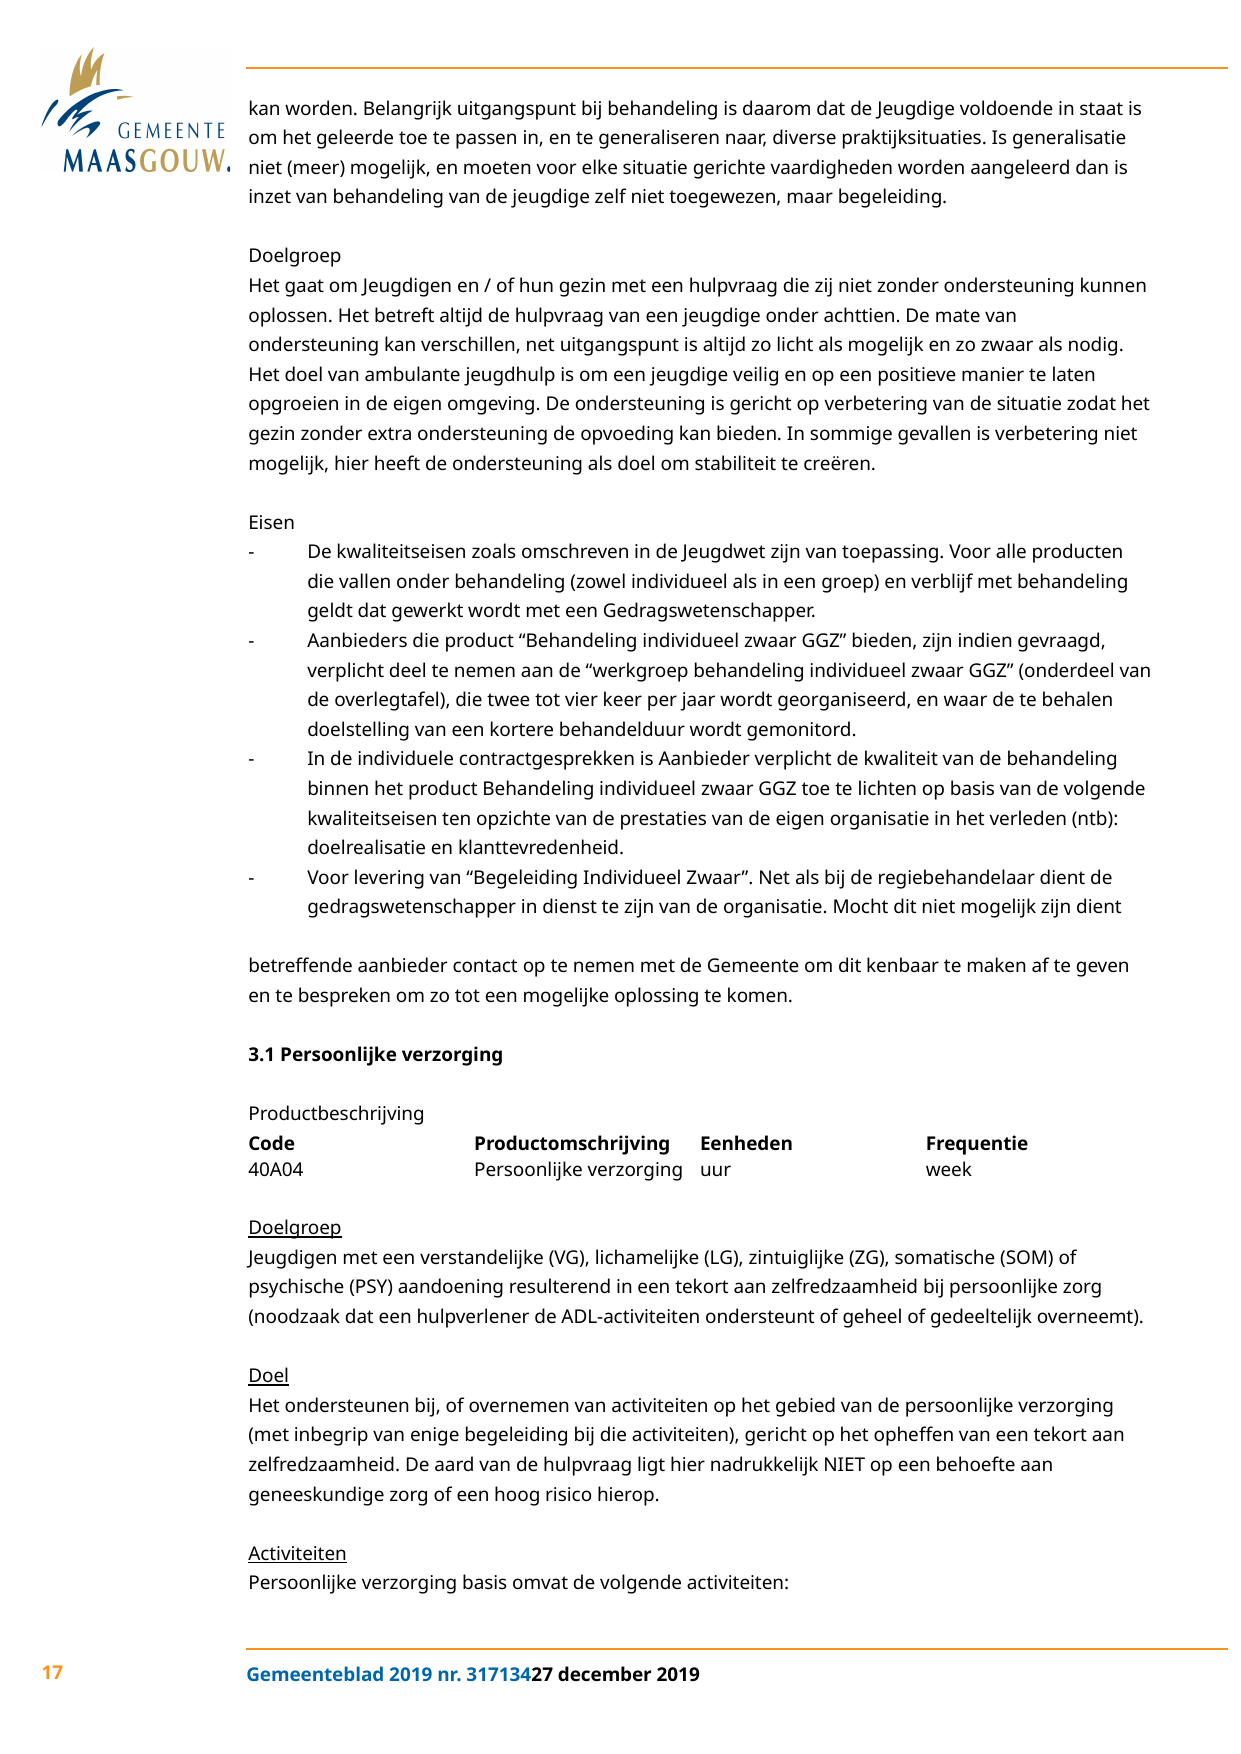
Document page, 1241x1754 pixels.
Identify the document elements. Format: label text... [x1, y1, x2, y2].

text kan worden. Belangrijk uitgangspunt bij behandeling is daarom dat de Jeugdige voldoende in staat is om het geleerde toe te passen in, en te generaliseren naar, diverse praktijksituaties. Is generalisatie niet (meer) mogelijk, en moeten voor elke situatie gerichte vaardigheden worden aangeleerd dan is inzet van behandeling van de jeugdige zelf niet toegewezen, maar begeleiding. [248, 95, 1152, 209]
table_cell 40A04 [248, 1156, 474, 1182]
text Productbeschrijving [248, 1101, 1152, 1126]
text betreffende aanbieder contact op te nemen met de Gemeente om dit kenbaar te maken af te geven en te bespreken om zo tot een mogelijke oplossing te komen. [248, 953, 1152, 1008]
text Het gaat om Jeugdigen en / of hun gezin met een hulpvraag die zij niet zonder ondersteuning kunnen oplossen. Het betreft altijd de hulpvraag van een jeugdige onder achttien. De mate van ondersteuning kan verschillen, net uitgangspunt is altijd zo licht als mogelijk en zo zwaar als nodig. [248, 272, 1152, 357]
list De kwaliteitseisen zoals omschreven in de Jeugdwet zijn van toepassing. Voor alle producten die vallen onder behandeling (zowel individueel als in een groep) en verblijf met behandeling geldt dat gewerkt wordt met een Gedragswetenschapper. [248, 538, 1152, 623]
text Eisen [248, 509, 1152, 535]
table_cell uur [700, 1156, 926, 1182]
text Doelgroep [248, 243, 1152, 268]
list Aanbieders die product “Behandeling individueel zwaar GGZ” bieden, zijn indien gevraagd, verplicht deel te nemen aan de “werkgroep behandeling individueel zwaar GGZ” (onderdeel van de overlegtafel), die twee tot vier keer per jaar wordt georganiseerd, en waar de te behalen doelstelling van een kortere behandelduur wordt gemonitord. [248, 627, 1152, 742]
text Het ondersteunen bij, of overnemen van activiteiten op het gebied van de persoonlijke verzorging (met inbegrip van enige begeleiding bij die activiteiten), gericht op het opheffen van een tekort aan zelfredzaamheid. De aard van de hulpvraag ligt hier nadrukkelijk NIET op een behoefte aan geneeskundige zorg of een hoog risico hierop. [248, 1392, 1152, 1507]
text Doelgroep [248, 1214, 1152, 1240]
text Het doel van ambulante jeugdhulp is om een jeugdige veilig en op een positieve manier te laten opgroeien in de eigen omgeving. De ondersteuning is gericht op verbetering van de situatie zodat het gezin zonder extra ondersteuning de opvoeding kan bieden. In sommige gevallen is verbetering niet mogelijk, hier heeft de ondersteuning als doel om stabiliteit te creëren. [248, 361, 1152, 476]
table_header Eenheden [700, 1130, 926, 1156]
table_header Code [248, 1130, 474, 1156]
list Voor levering van “Begeleiding Individueel Zwaar”. Net als bij de regiebehandelaar dient de gedragswetenschapper in dienst te zijn van de organisatie. Mocht dit niet mogelijk zijn dient [248, 864, 1152, 919]
list In de individuele contractgesprekken is Aanbieder verplicht de kwaliteit van de behandeling binnen het product Behandeling individueel zwaar GGZ toe te lichten op basis van de volgende kwaliteitseisen ten opzichte van de prestaties van de eigen organisatie in het verleden (ntb): doelrealisatie en klanttevredenheid. [248, 746, 1152, 860]
text Jeugdigen met een verstandelijke (VG), lichamelijke (LG), zintuiglijke (ZG), somatische (SOM) of psychische (PSY) aandoening resulterend in een tekort aan zelfredzaamheid bij persoonlijke zorg (noodzaak dat een hulpverlener de ADL-activiteiten ondersteunt of geheel of gedeeltelijk overneemt). [248, 1244, 1152, 1329]
table_header Frequentie [926, 1130, 1152, 1156]
table_header Productomschrijving [474, 1130, 700, 1156]
text Doel [248, 1362, 1152, 1388]
text 3.1 Persoonlijke verzorging [248, 1041, 1152, 1067]
picture [41, 47, 231, 172]
text Activiteiten [248, 1540, 1152, 1566]
table_cell week [926, 1156, 1152, 1182]
table_cell Persoonlijke verzorging [474, 1156, 700, 1182]
text Persoonlijke verzorging basis omvat de volgende activiteiten: [248, 1569, 1152, 1595]
